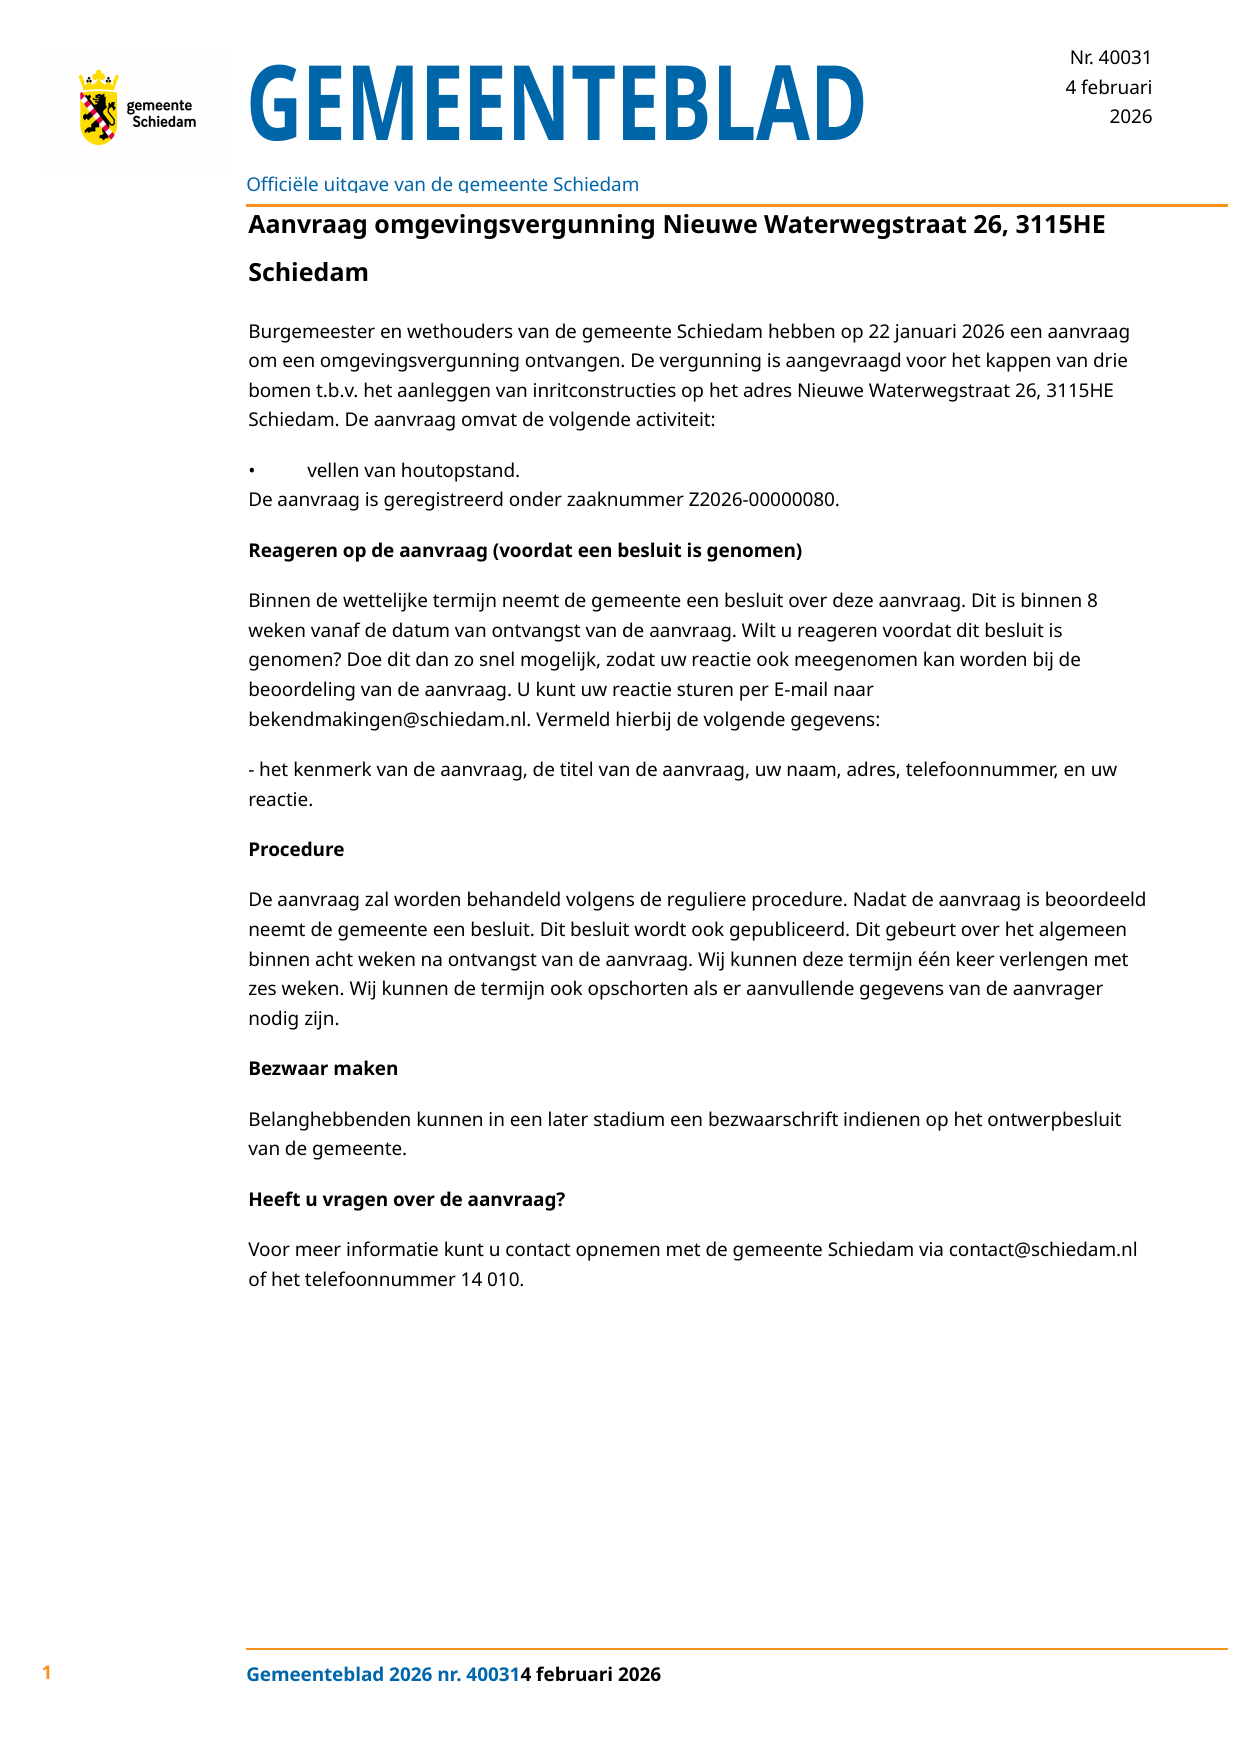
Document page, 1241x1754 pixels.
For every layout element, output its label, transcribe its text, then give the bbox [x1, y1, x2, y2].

picture [41, 47, 231, 172]
text Reageren op de aanvraag (voordat een besluit is genomen) [248, 537, 1152, 563]
text Aanvraag omgevingsvergunning Nieuwe Waterwegstraat 26, 3115HE Schiedam [248, 207, 1152, 288]
text De aanvraag is geregistreerd onder zaaknummer Z2026-00000080. [248, 487, 1152, 512]
text Procedure [248, 836, 1152, 862]
text Belanghebbenden kunnen in een later stadium een bezwaarschrift indienen op het ontwerpbesluit van de gemeente. [248, 1106, 1152, 1161]
text Bezwaar maken [248, 1055, 1152, 1081]
text De aanvraag zal worden behandeld volgens de reguliere procedure. Nadat de aanvraag is beoordeeld neemt de gemeente een besluit. Dit besluit wordt ook gepubliceerd. Dit gebeurt over het algemeen binnen acht weken na ontvangst van de aanvraag. Wij kunnen deze termijn één keer verlengen met zes weken. Wij kunnen de termijn ook opschorten als er aanvullende gegevens van de aanvrager nodig zijn. [248, 887, 1152, 1031]
list vellen van houtopstand. [248, 457, 1152, 483]
text Voor meer informatie kunt u contact opnemen met de gemeente Schiedam via contact@schiedam.nl of het telefoonnummer 14 010. [248, 1236, 1152, 1292]
text Heeft u vragen over de aanvraag? [248, 1186, 1152, 1212]
text Binnen de wettelijke termijn neemt de gemeente een besluit over deze aanvraag. Dit is binnen 8 weken vanaf de datum van ontvangst van de aanvraag. Wilt u reageren voordat dit besluit is genomen? Doe dit dan zo snel mogelijk, zodat uw reactie ook meegenomen kan worden bij de beoordeling van de aanvraag. U kunt uw reactie sturen per E-mail naar bekendmakingen@schiedam.nl. Vermeld hierbij de volgende gegevens: [248, 587, 1152, 732]
text Burgemeester en wethouders van de gemeente Schiedam hebben op 22 januari 2026 een aanvraag om een omgevingsvergunning ontvangen. De vergunning is aangevraagd voor het kappen van drie bomen t.b.v. het aanleggen van inritconstructies op het adres Nieuwe Waterwegstraat 26, 3115HE Schiedam. De aanvraag omvat de volgende activiteit: [248, 318, 1152, 432]
text - het kenmerk van de aanvraag, de titel van de aanvraag, uw naam, adres, telefoonnummer, en uw reactie. [248, 756, 1152, 812]
